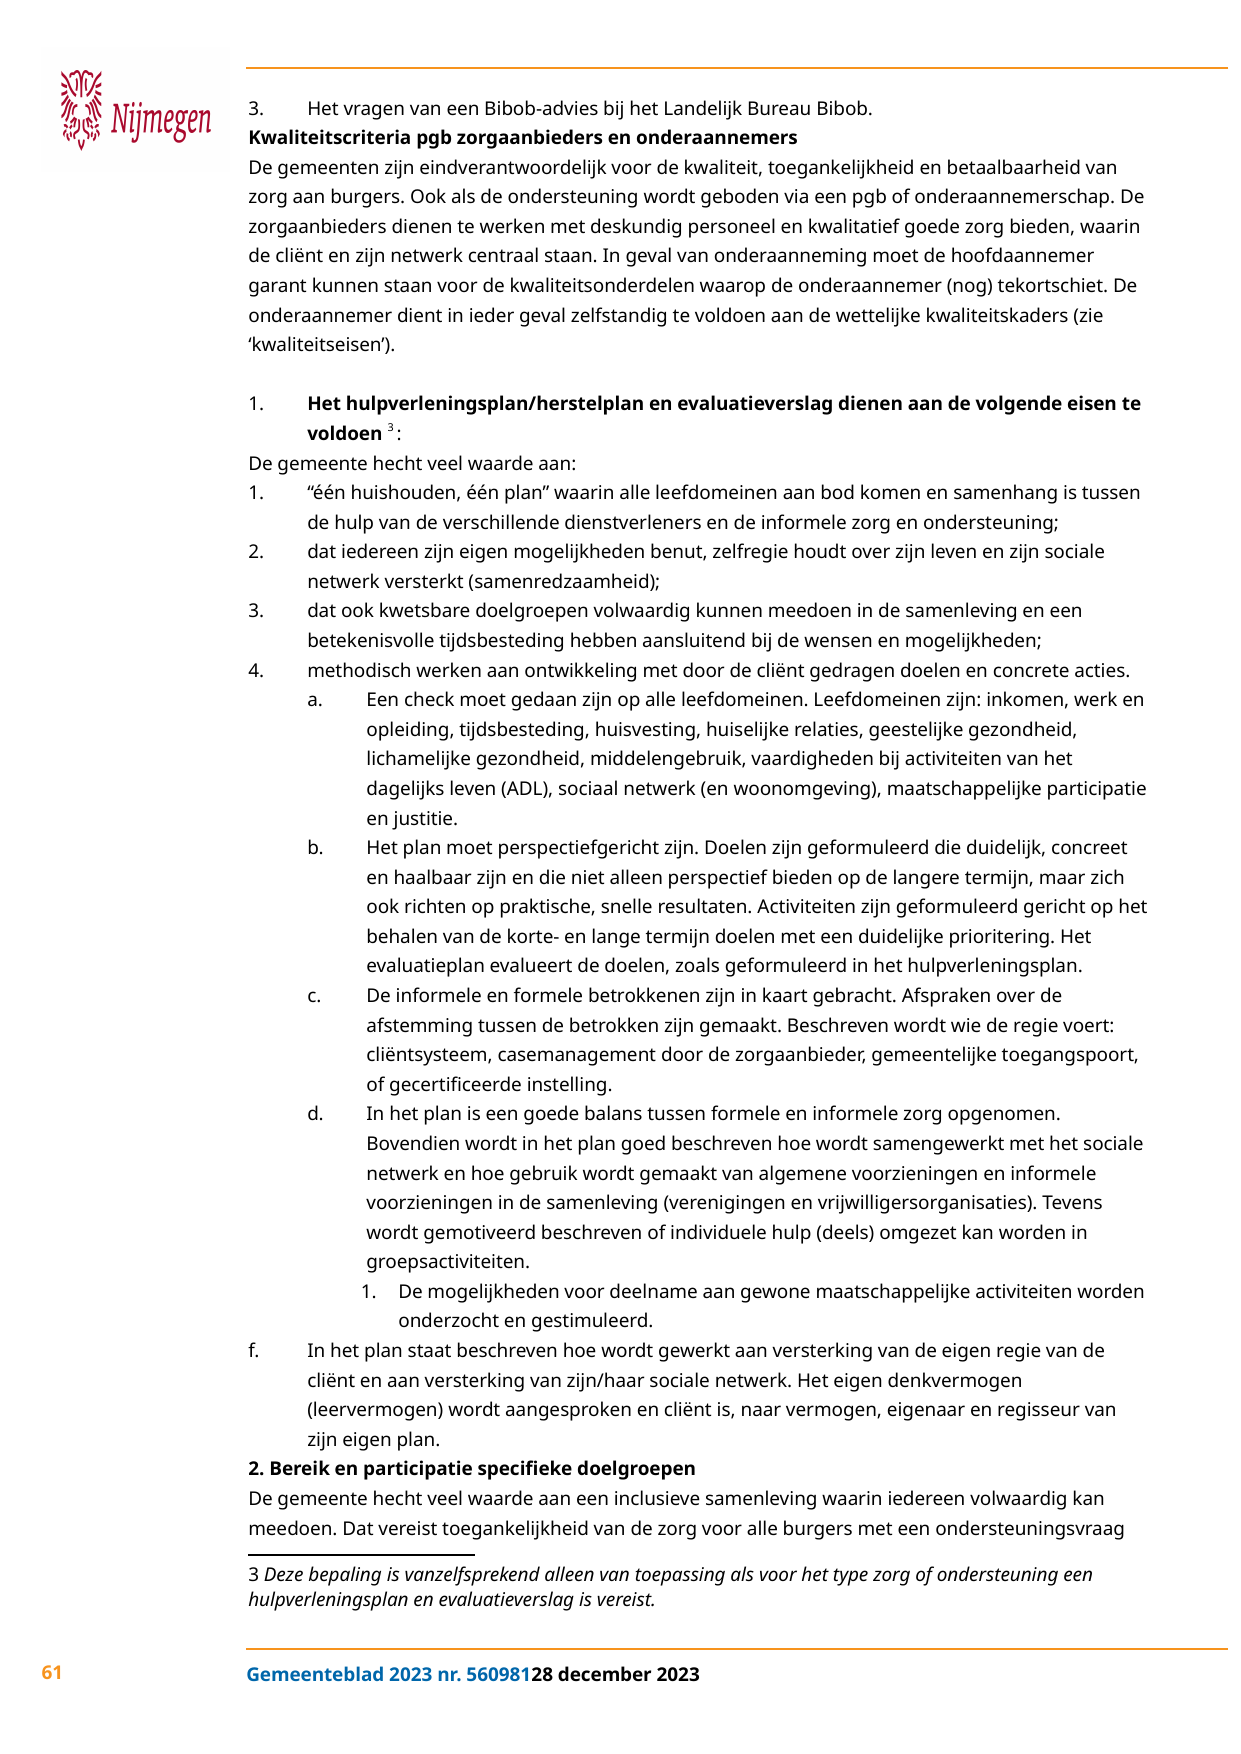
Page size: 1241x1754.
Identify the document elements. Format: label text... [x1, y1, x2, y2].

list Het hulpverleningsplan/herstelplan en evaluatieverslag dienen aan de volgende eisen te voldoen : [248, 391, 1152, 446]
list Een check moet gedaan zijn op alle leefdomeinen. Leefdomeinen zijn: inkomen, werk en opleiding, tijdsbesteding, huisvesting, huiselijke relaties, geestelijke gezondheid, lichamelijke gezondheid, middelengebruik, vaardigheden bij activiteiten van het dagelijks leven (ADL), sociaal netwerk (en woonomgeving), maatschappelijke participatie en justitie. [307, 686, 1152, 831]
picture [41, 47, 231, 172]
list De informele en formele betrokkenen zijn in kaart gebracht. Afspraken over de afstemming tussen de betrokken zijn gemaakt. Beschreven wordt wie de regie voert: cliëntsysteem, casemanagement door de zorgaanbieder, gemeentelijke toegangspoort, of gecertificeerde instelling. [307, 982, 1152, 1097]
list Deze bepaling is vanzelfsprekend alleen van toepassing als voor het type zorg of ondersteuning een hulpverleningsplan en evaluatieverslag is vereist. [248, 1561, 1152, 1612]
list “één huishouden, één plan” waarin alle leefdomeinen aan bod komen en samenhang is tussen de hulp van de verschillende dienstverleners en de informele zorg en ondersteuning; [248, 479, 1152, 535]
list In het plan is een goede balans tussen formele en informele zorg opgenomen. Bovendien wordt in het plan goed beschreven hoe wordt samengewerkt met het sociale netwerk en hoe gebruik wordt gemaakt van algemene voorzieningen en informele voorzieningen in de samenleving (verenigingen en vrijwilligersorganisaties). Tevens wordt gemotiveerd beschreven of individuele hulp (deels) omgezet kan worden in groepsactiviteiten. [307, 1101, 1152, 1274]
text De gemeenten zijn eindverantwoordelijk voor de kwaliteit, toegankelijkheid en betaalbaarheid van zorg aan burgers. Ook als de ondersteuning wordt geboden via een pgb of onderaannemerschap. De zorgaanbieders dienen te werken met deskundig personeel en kwalitatief goede zorg bieden, waarin de cliënt en zijn netwerk centraal staan. In geval van onderaanneming moet de hoofdaannemer garant kunnen staan voor de kwaliteitsonderdelen waarop de onderaannemer (nog) tekortschiet. De onderaannemer dient in ieder geval zelfstandig te voldoen aan de wettelijke kwaliteitskaders (zie ‘kwaliteitseisen’). [248, 154, 1152, 357]
list dat ook kwetsbare doelgroepen volwaardig kunnen meedoen in de samenleving en een betekenisvolle tijdsbesteding hebben aansluitend bij de wensen en mogelijkheden; [248, 598, 1152, 653]
list In het plan staat beschreven hoe wordt gewerkt aan versterking van de eigen regie van de cliënt en aan versterking van zijn/haar sociale netwerk. Het eigen denkvermogen (leervermogen) wordt aangesproken en cliënt is, naar vermogen, eigenaar en regisseur van zijn eigen plan. [248, 1337, 1152, 1452]
text De gemeente hecht veel waarde aan een inclusieve samenleving waarin iedereen volwaardig kan meedoen. Dat vereist toegankelijkheid van de zorg voor alle burgers met een ondersteuningsvraag [248, 1485, 1152, 1541]
list Het vragen van een Bibob-advies bij het Landelijk Bureau Bibob. [248, 95, 1152, 121]
text 2. Bereik en participatie specifieke doelgroepen [248, 1456, 1152, 1481]
text De gemeente hecht veel waarde aan: [248, 450, 1152, 476]
list De mogelijkheden voor deelname aan gewone maatschappelijke activiteiten worden onderzocht en gestimuleerd. [361, 1278, 1152, 1333]
text Kwaliteitscriteria pgb zorgaanbieders en onderaannemers [248, 124, 1152, 150]
list dat iedereen zijn eigen mogelijkheden benut, zelfregie houdt over zijn leven en zijn sociale netwerk versterkt (samenredzaamheid); [248, 538, 1152, 594]
list Het plan moet perspectiefgericht zijn. Doelen zijn geformuleerd die duidelijk, concreet en haalbaar zijn en die niet alleen perspectief bieden op de langere termijn, maar zich ook richten op praktische, snelle resultaten. Activiteiten zijn geformuleerd gericht op het behalen van de korte- en lange termijn doelen met een duidelijke prioritering. Het evaluatieplan evalueert de doelen, zoals geformuleerd in het hulpverleningsplan. [307, 834, 1152, 978]
list methodisch werken aan ontwikkeling met door de cliënt gedragen doelen en concrete acties. [248, 657, 1152, 683]
